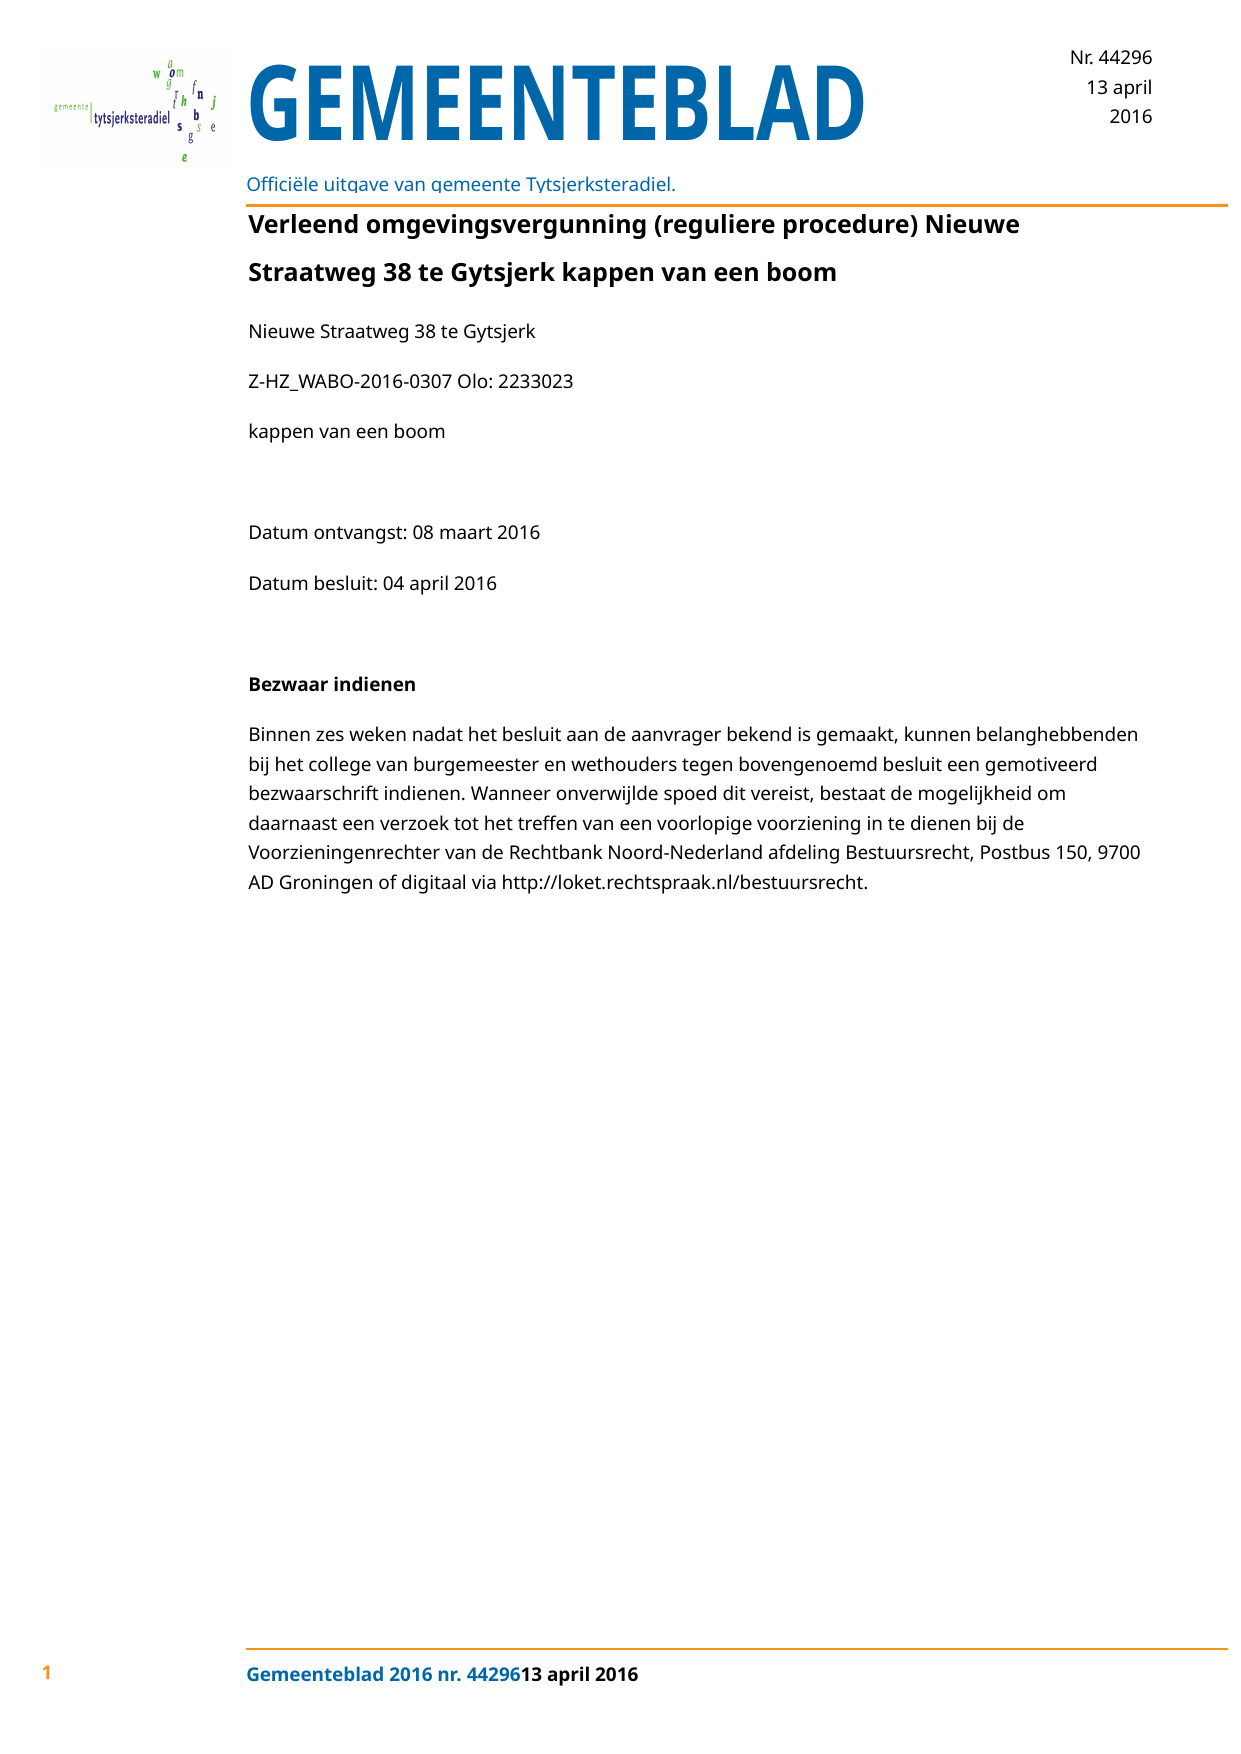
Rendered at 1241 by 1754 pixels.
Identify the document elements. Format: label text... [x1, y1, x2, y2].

text Datum besluit: 04 april 2016 [248, 570, 1152, 596]
text Verleend omgevingsvergunning (reguliere procedure) Nieuwe Straatweg 38 te Gytsjerk kappen van een boom [248, 207, 1152, 288]
text Bezwaar indienen [248, 671, 1152, 697]
picture [41, 47, 231, 172]
text Binnen zes weken nadat het besluit aan de aanvrager bekend is gemaakt, kunnen belanghebbenden bij het college van burgemeester en wethouders tegen bovengenoemd besluit een gemotiveerd bezwaarschrift indienen. Wanneer onverwijlde spoed dit vereist, bestaat de mogelijkheid om daarnaast een verzoek tot het treffen van een voorlopige voorziening in te dienen bij de Voorzieningenrechter van de Rechtbank Noord-Nederland afdeling Bestuursrecht, Postbus 150, 9700 AD Groningen of digitaal via http://loket.rechtspraak.nl/bestuursrecht. [248, 721, 1152, 895]
text Datum ontvangst: 08 maart 2016 [248, 519, 1152, 545]
text Nieuwe Straatweg 38 te Gytsjerk [248, 318, 1152, 344]
text Z-HZ_WABO-2016-0307 Olo: 2233023 [248, 368, 1152, 394]
text kappen van een boom [248, 419, 1152, 444]
